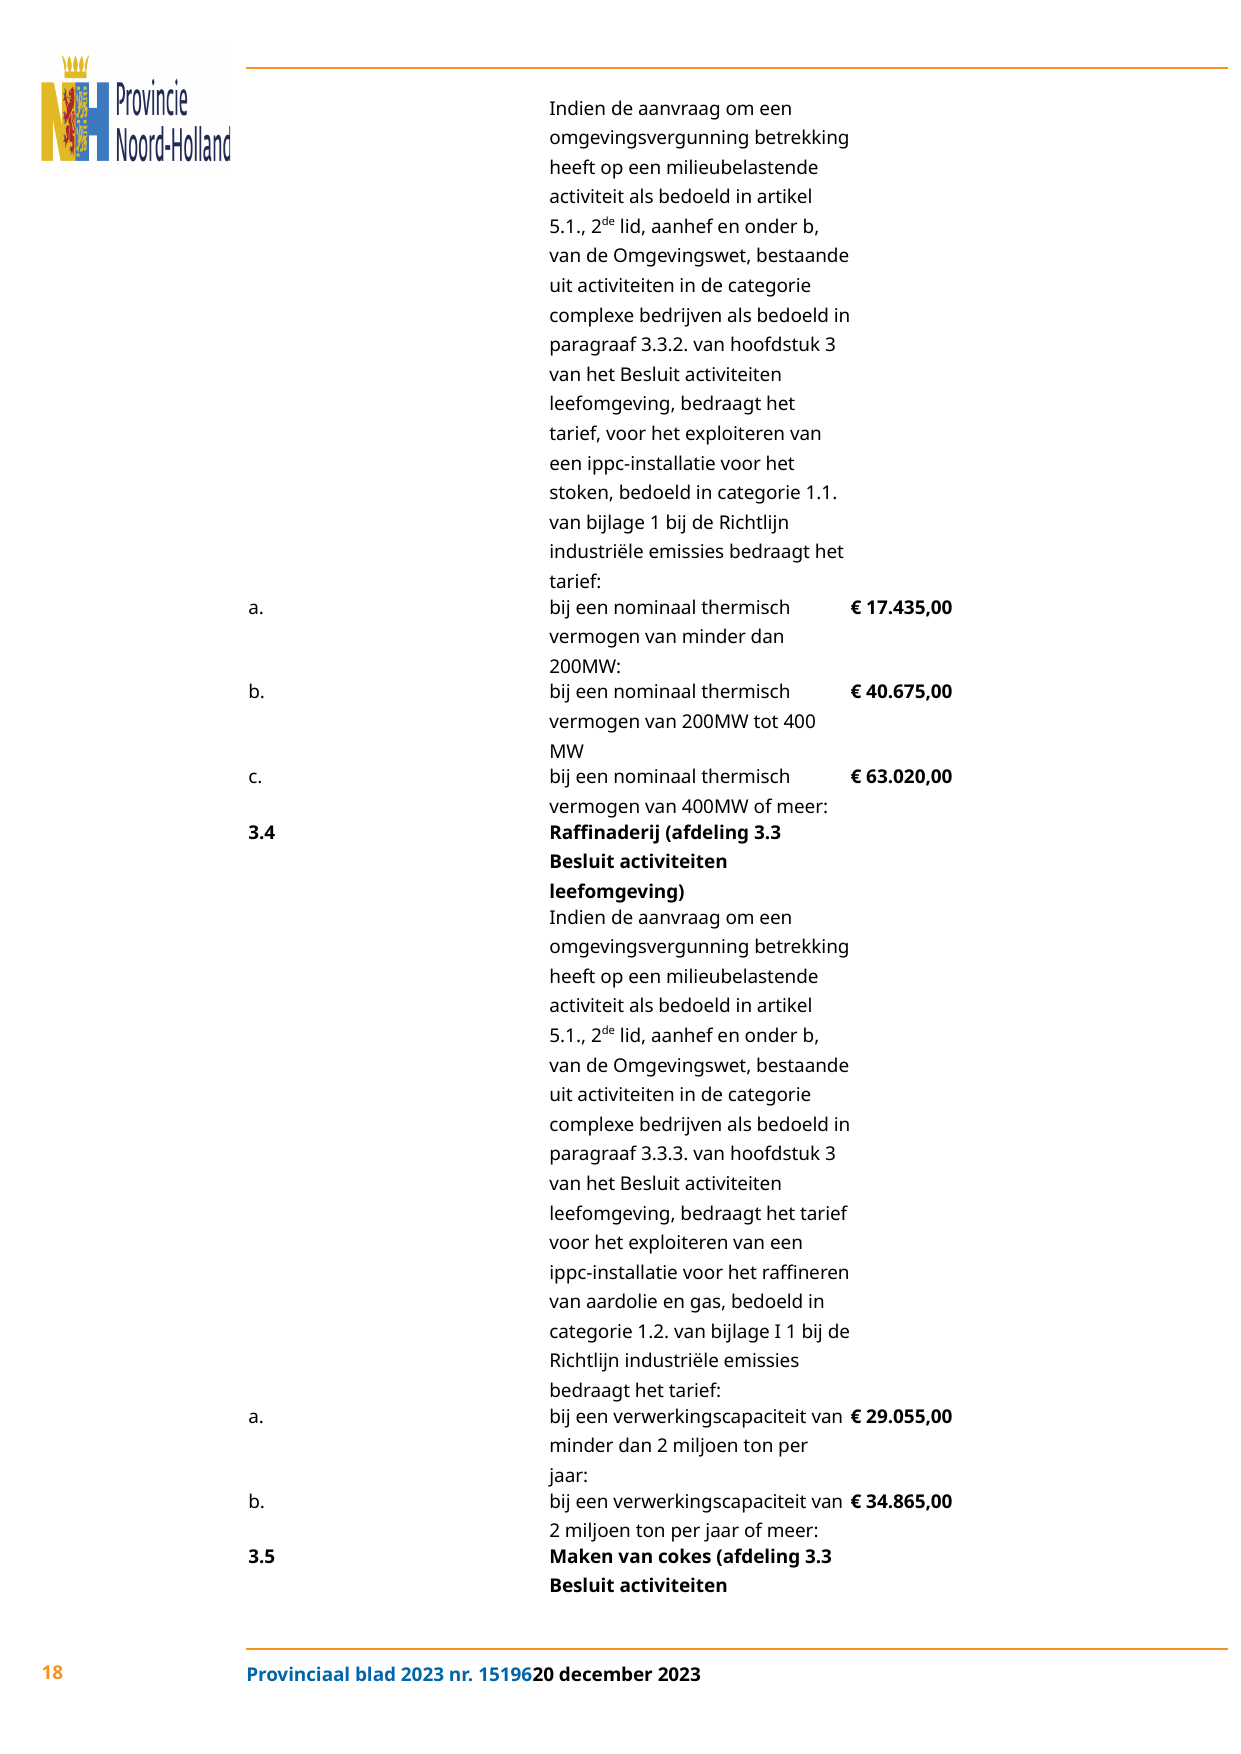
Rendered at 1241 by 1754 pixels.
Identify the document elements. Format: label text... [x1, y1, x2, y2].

table_cell a. [248, 594, 549, 679]
table_cell b. [248, 1488, 549, 1543]
table_cell Indien de aanvraag om een omgevingsvergunning betrekking heeft op een milieubelastende activiteit als bedoeld in artikel 5.1., 2de lid, aanhef en onder b, van de Omgevingswet, bestaande uit activiteiten in de categorie complexe bedrijven als bedoeld in paragraaf 3.3.3. van hoofdstuk 3 van het Besluit activiteiten leefomgeving, bedraagt het tarief voor het exploiteren van een ippc-installatie voor het raffineren van aardolie en gas, bedoeld in categorie 1.2. van bijlage I 1 bij de Richtlijn industriële emissies bedraagt het tarief: [549, 904, 850, 1403]
table_cell bij een verwerkingscapaciteit van 2 miljoen ton per jaar of meer: [549, 1488, 850, 1543]
table_cell € 34.865,00 [850, 1488, 1152, 1543]
table_cell b. [248, 679, 549, 764]
table_cell c. [248, 764, 549, 819]
table_cell bij een nominaal thermisch vermogen van 200MW tot 400 MW [549, 679, 850, 764]
table_cell [850, 904, 1152, 1403]
table_cell Indien de aanvraag om een omgevingsvergunning betrekking heeft op een milieubelastende activiteit als bedoeld in artikel 5.1., 2de lid, aanhef en onder b, van de Omgevingswet, bestaande uit activiteiten in de categorie complexe bedrijven als bedoeld in paragraaf 3.3.2. van hoofdstuk 3 van het Besluit activiteiten leefomgeving, bedraagt het tarief, voor het exploiteren van een ippc-installatie voor het stoken, bedoeld in categorie 1.1. van bijlage 1 bij de Richtlijn industriële emissies bedraagt het tarief: [549, 95, 850, 594]
table_cell a. [248, 1403, 549, 1488]
picture [41, 47, 231, 172]
table_cell [850, 1543, 1152, 1598]
table_cell [248, 904, 549, 1403]
table_cell 3.5 [248, 1543, 549, 1598]
table_cell Raffinaderij (afdeling 3.3 Besluit activiteiten leefomgeving) [549, 819, 850, 904]
table_cell [850, 819, 1152, 904]
table_cell 3.4 [248, 819, 549, 904]
table_cell [248, 95, 549, 594]
table_cell € 40.675,00 [850, 679, 1152, 764]
table_cell € 29.055,00 [850, 1403, 1152, 1488]
table_cell Maken van cokes (afdeling 3.3 Besluit activiteiten [549, 1543, 850, 1598]
table_cell bij een nominaal thermisch vermogen van 400MW of meer: [549, 764, 850, 819]
table_cell bij een verwerkingscapaciteit van minder dan 2 miljoen ton per jaar: [549, 1403, 850, 1488]
table_cell € 63.020,00 [850, 764, 1152, 819]
table_cell [850, 95, 1152, 594]
table_cell € 17.435,00 [850, 594, 1152, 679]
table_cell bij een nominaal thermisch vermogen van minder dan 200MW: [549, 594, 850, 679]
